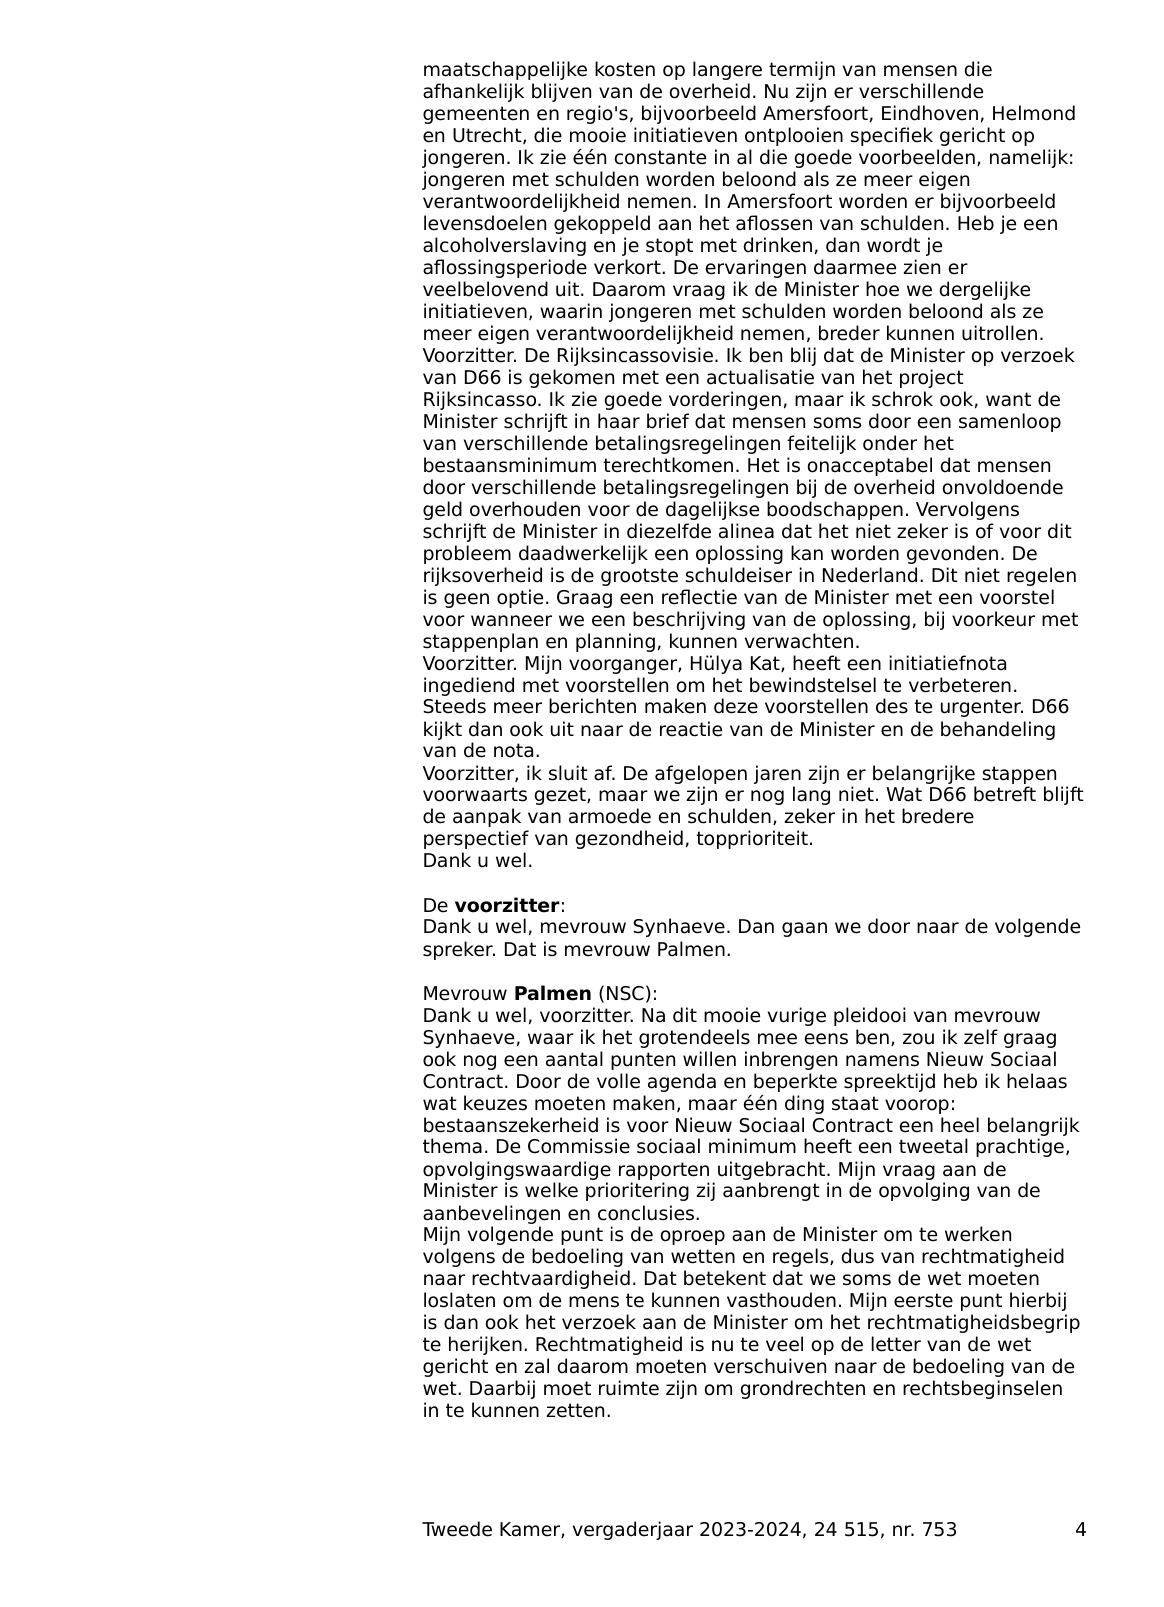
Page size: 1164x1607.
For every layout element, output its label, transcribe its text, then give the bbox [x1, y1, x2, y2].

text Dank u wel, voorzitter. Na dit mooie vurige pleidooi van mevrouw Synhaeve, waar ik het grotendeels mee eens ben, zou ik zelf graag ook nog een aantal punten willen inbrengen namens Nieuw Sociaal Contract. Door de volle agenda en beperkte spreektijd heb ik helaas wat keuzes moeten maken, maar één ding staat voorop: bestaanszekerheid is voor Nieuw Sociaal Contract een heel belangrijk thema. De Commissie sociaal minimum heeft een tweetal prachtige, opvolgingswaardige rapporten uitgebracht. Mijn vraag aan de Minister is welke prioritering zij aanbrengt in de opvolging van de aanbevelingen en conclusies. [422, 1004, 1087, 1224]
text Dank u wel, mevrouw Synhaeve. Dan gaan we door naar de volgende spreker. Dat is mevrouw Palmen. [422, 916, 1087, 960]
text maatschappelijke kosten op langere termijn van mensen die afhankelijk blijven van de overheid. Nu zijn er verschillende gemeenten en regio's, bijvoorbeeld Amersfoort, Eindhoven, Helmond en Utrecht, die mooie initiatieven ontplooien specifiek gericht op jongeren. Ik zie één constante in al die goede voorbeelden, namelijk: jongeren met schulden worden beloond als ze meer eigen verantwoordelijkheid nemen. In Amersfoort worden er bijvoorbeeld levensdoelen gekoppeld aan het aflossen van schulden. Heb je een alcoholverslaving en je stopt met drinken, dan wordt je aflossingsperiode verkort. De ervaringen daarmee zien er veelbelovend uit. Daarom vraag ik de Minister hoe we dergelijke initiatieven, waarin jongeren met schulden worden beloond als ze meer eigen verantwoordelijkheid nemen, breder kunnen uitrollen. [422, 59, 1087, 345]
text Dank u wel. [422, 850, 1087, 872]
text Voorzitter. Mijn voorganger, Hülya Kat, heeft een initiatiefnota ingediend met voorstellen om het bewindstelsel te verbeteren. Steeds meer berichten maken deze voorstellen des te urgenter. D66 kijkt dan ook uit naar de reactie van de Minister en de behandeling van de nota. [422, 652, 1087, 762]
text Voorzitter, ik sluit af. De afgelopen jaren zijn er belangrijke stappen voorwaarts gezet, maar we zijn er nog lang niet. Wat D66 betreft blijft de aanpak van armoede en schulden, zeker in het bredere perspectief van gezondheid, topprioriteit. [422, 762, 1087, 850]
text Mijn volgende punt is de oproep aan de Minister om te werken volgens de bedoeling van wetten en regels, dus van rechtmatigheid naar rechtvaardigheid. Dat betekent dat we soms de wet moeten loslaten om de mens te kunnen vasthouden. Mijn eerste punt hierbij is dan ook het verzoek aan de Minister om het rechtmatigheidsbegrip te herijken. Rechtmatigheid is nu te veel op de letter van de wet gericht en zal daarom moeten verschuiven naar de bedoeling van de wet. Daarbij moet ruimte zijn om grondrechten en rechtsbeginselen in te kunnen zetten. [422, 1224, 1087, 1422]
text Mevrouw Palmen (NSC): [422, 983, 1087, 1004]
text Voorzitter. De Rijksincassovisie. Ik ben blij dat de Minister op verzoek van D66 is gekomen met een actualisatie van het project Rijksincasso. Ik zie goede vorderingen, maar ik schrok ook, want de Minister schrijft in haar brief dat mensen soms door een samenloop van verschillende betalingsregelingen feitelijk onder het bestaansminimum terechtkomen. Het is onacceptabel dat mensen door verschillende betalingsregelingen bij de overheid onvoldoende geld overhouden voor de dagelijkse boodschappen. Vervolgens schrijft de Minister in diezelfde alinea dat het niet zeker is of voor dit probleem daadwerkelijk een oplossing kan worden gevonden. De rijksoverheid is de grootste schuldeiser in Nederland. Dit niet regelen is geen optie. Graag een reflectie van de Minister met een voorstel voor wanneer we een beschrijving van de oplossing, bij voorkeur met stappenplan en planning, kunnen verwachten. [422, 345, 1087, 652]
text De voorzitter: [422, 894, 1087, 916]
